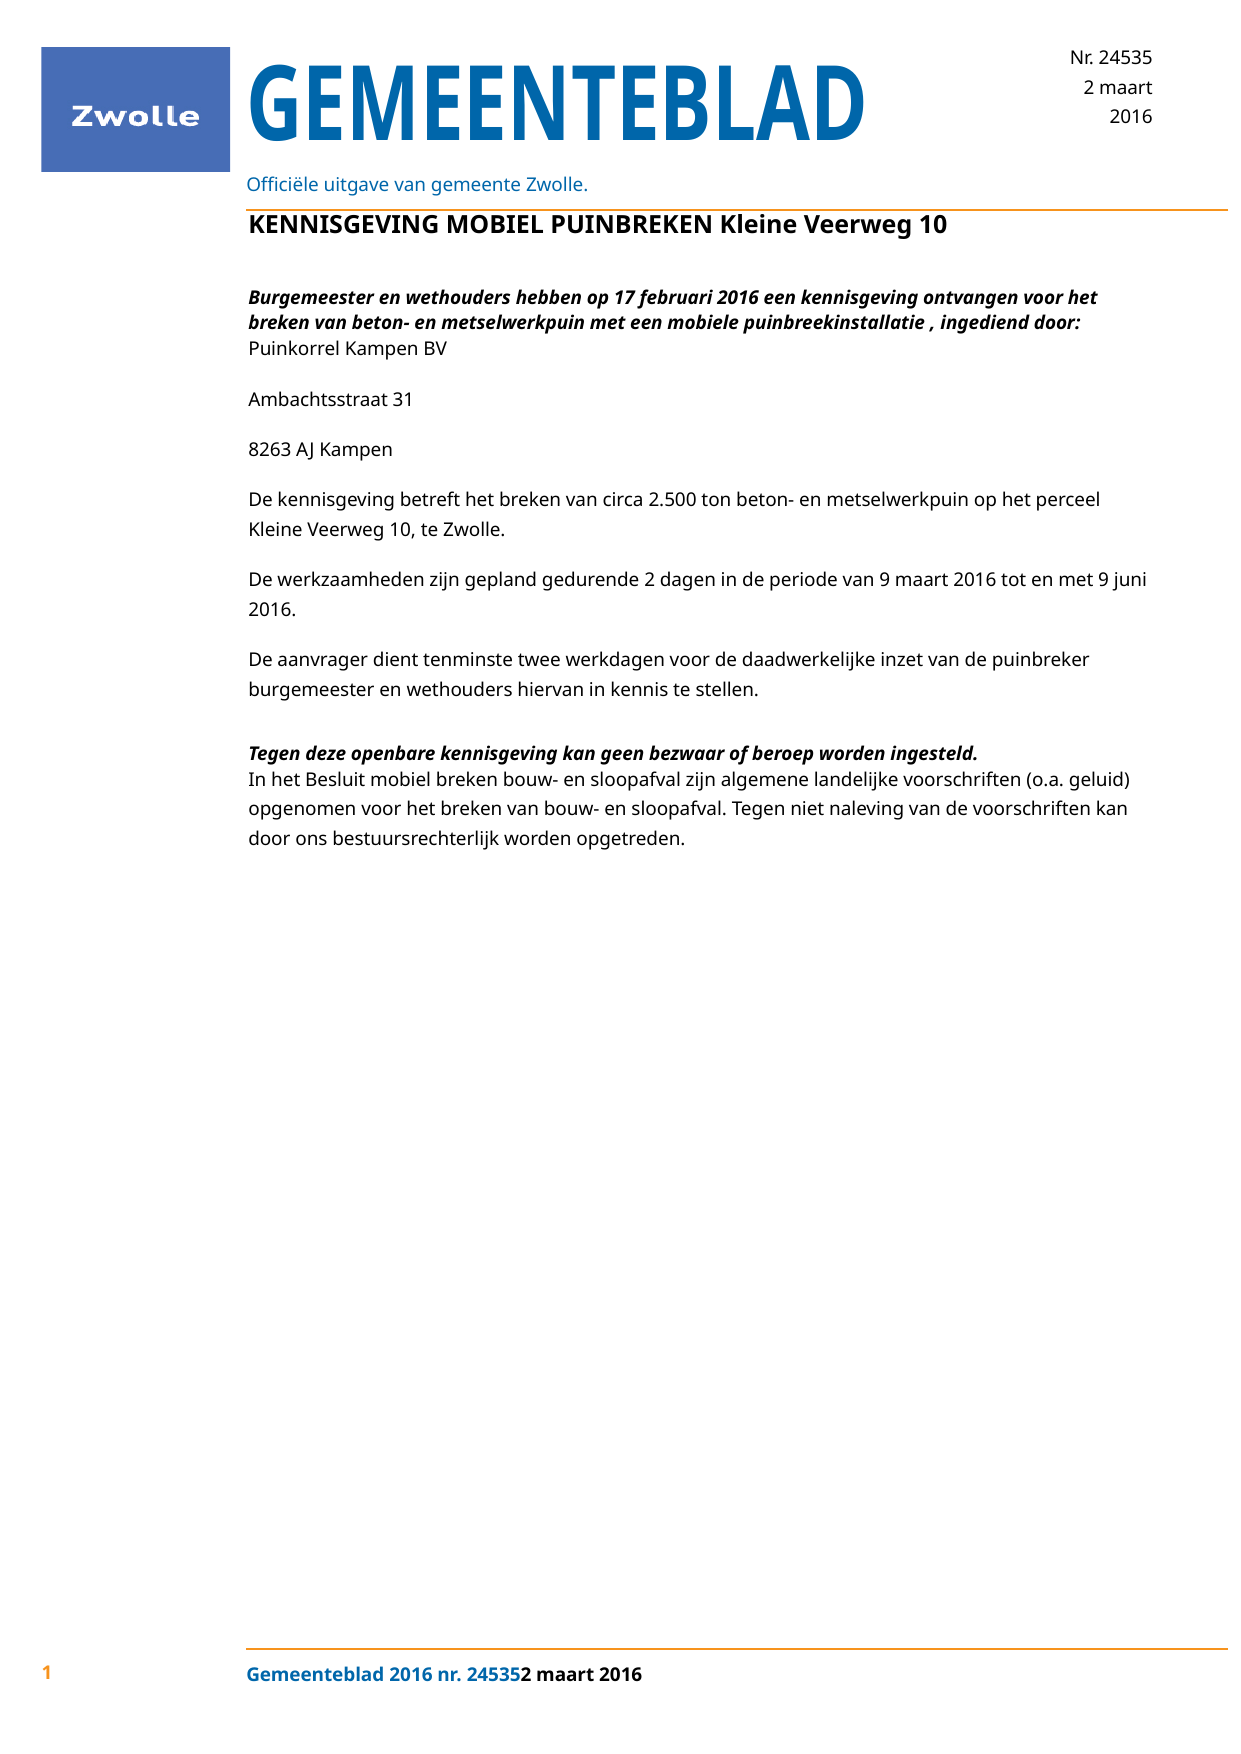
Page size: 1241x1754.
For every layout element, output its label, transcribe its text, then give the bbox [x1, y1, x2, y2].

text De aanvrager dient tenminste twee werkdagen voor de daadwerkelijke inzet van de puinbreker burgemeester en wethouders hiervan in kennis te stellen. [248, 647, 1152, 702]
text In het Besluit mobiel breken bouw- en sloopafval zijn algemene landelijke voorschriften (o.a. geluid) opgenomen voor het breken van bouw- en sloopafval. Tegen niet naleving van de voorschriften kan door ons bestuursrechterlijk worden opgetreden. [248, 766, 1152, 851]
text Ambachtsstraat 31 [248, 386, 1152, 411]
text Tegen deze openbare kennisgeving kan geen bezwaar of beroep worden ingesteld. [248, 740, 1152, 766]
picture [41, 47, 231, 172]
text KENNISGEVING MOBIEL PUINBREKEN Kleine Veerweg 10 [248, 211, 1152, 241]
text De kennisgeving betreft het breken van circa 2.500 ton beton- en metselwerkpuin op het perceel Kleine Veerweg 10, te Zwolle. [248, 487, 1152, 542]
text 8263 AJ Kampen [248, 436, 1152, 462]
text Puinkorrel Kampen BV [248, 335, 1152, 361]
text Burgemeester en wethouders hebben op 17 februari 2016 een kennisgeving ontvangen voor het breken van beton- en metselwerkpuin met een mobiele puinbreekinstallatie , ingediend door: [248, 284, 1152, 335]
text De werkzaamheden zijn gepland gedurende 2 dagen in de periode van 9 maart 2016 tot en met 9 juni 2016. [248, 567, 1152, 622]
